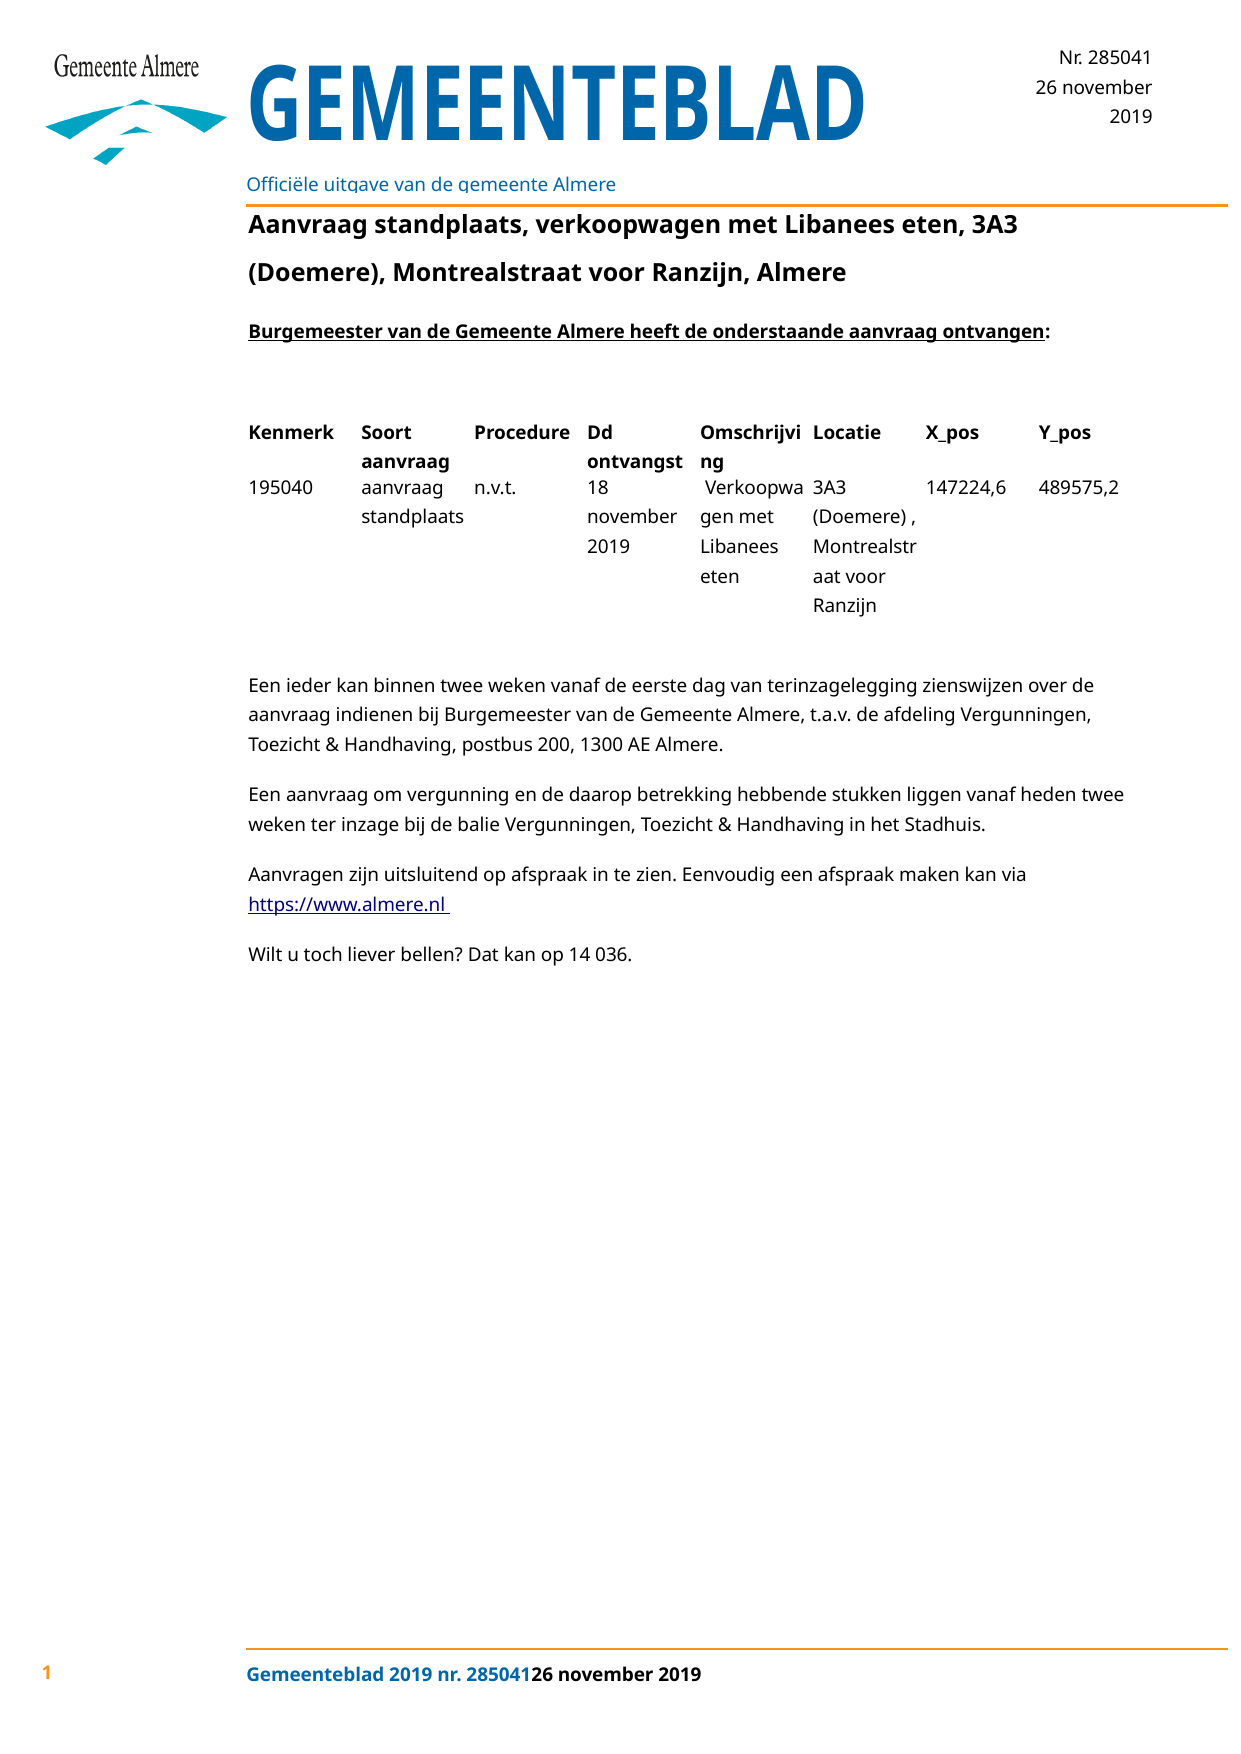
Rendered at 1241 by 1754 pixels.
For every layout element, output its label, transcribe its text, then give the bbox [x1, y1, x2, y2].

table_header Locatie [813, 419, 926, 474]
table_cell aanvraag standplaats [361, 474, 474, 618]
table_header Soort aanvraag [361, 419, 474, 474]
text Een ieder kan binnen twee weken vanaf de eerste dag van terinzagelegging zienswijzen over de aanvraag indienen bij Burgemeester van de Gemeente Almere, t.a.v. de afdeling Vergunningen, Toezicht & Handhaving, postbus 200, 1300 AE Almere. [248, 672, 1152, 757]
table_cell Verkoopwagen met Libanees eten [700, 474, 813, 618]
table_header Omschrijving [700, 419, 813, 474]
text Aanvragen zijn uitsluitend op afspraak in te zien. Eenvoudig een afspraak maken kan via https://www.almere.nl [248, 861, 1152, 917]
table_cell n.v.t. [474, 474, 587, 618]
table_cell 18 november 2019 [587, 474, 700, 618]
table_header Y_pos [1039, 419, 1152, 474]
text Wilt u toch liever bellen? Dat kan op 14 036. [248, 941, 1152, 967]
table_header Procedure [474, 419, 587, 474]
table_cell 195040 [248, 474, 361, 618]
table_cell 489575,2 [1039, 474, 1152, 618]
text Aanvraag standplaats, verkoopwagen met Libanees eten, 3A3 (Doemere), Montrealstraat voor Ranzijn, Almere [248, 207, 1152, 288]
text Een aanvraag om vergunning en de daarop betrekking hebbende stukken liggen vanaf heden twee weken ter inzage bij de balie Vergunningen, Toezicht & Handhaving in het Stadhuis. [248, 781, 1152, 837]
picture [41, 47, 231, 172]
table_header X_pos [926, 419, 1038, 474]
table_cell 3A3 (Doemere) , Montrealstraat voor Ranzijn [813, 474, 926, 618]
table_cell 147224,6 [926, 474, 1038, 618]
text Burgemeester van de Gemeente Almere heeft de onderstaande aanvraag ontvangen: [248, 318, 1152, 344]
table_header Dd ontvangst [587, 419, 700, 474]
table_header Kenmerk [248, 419, 361, 474]
